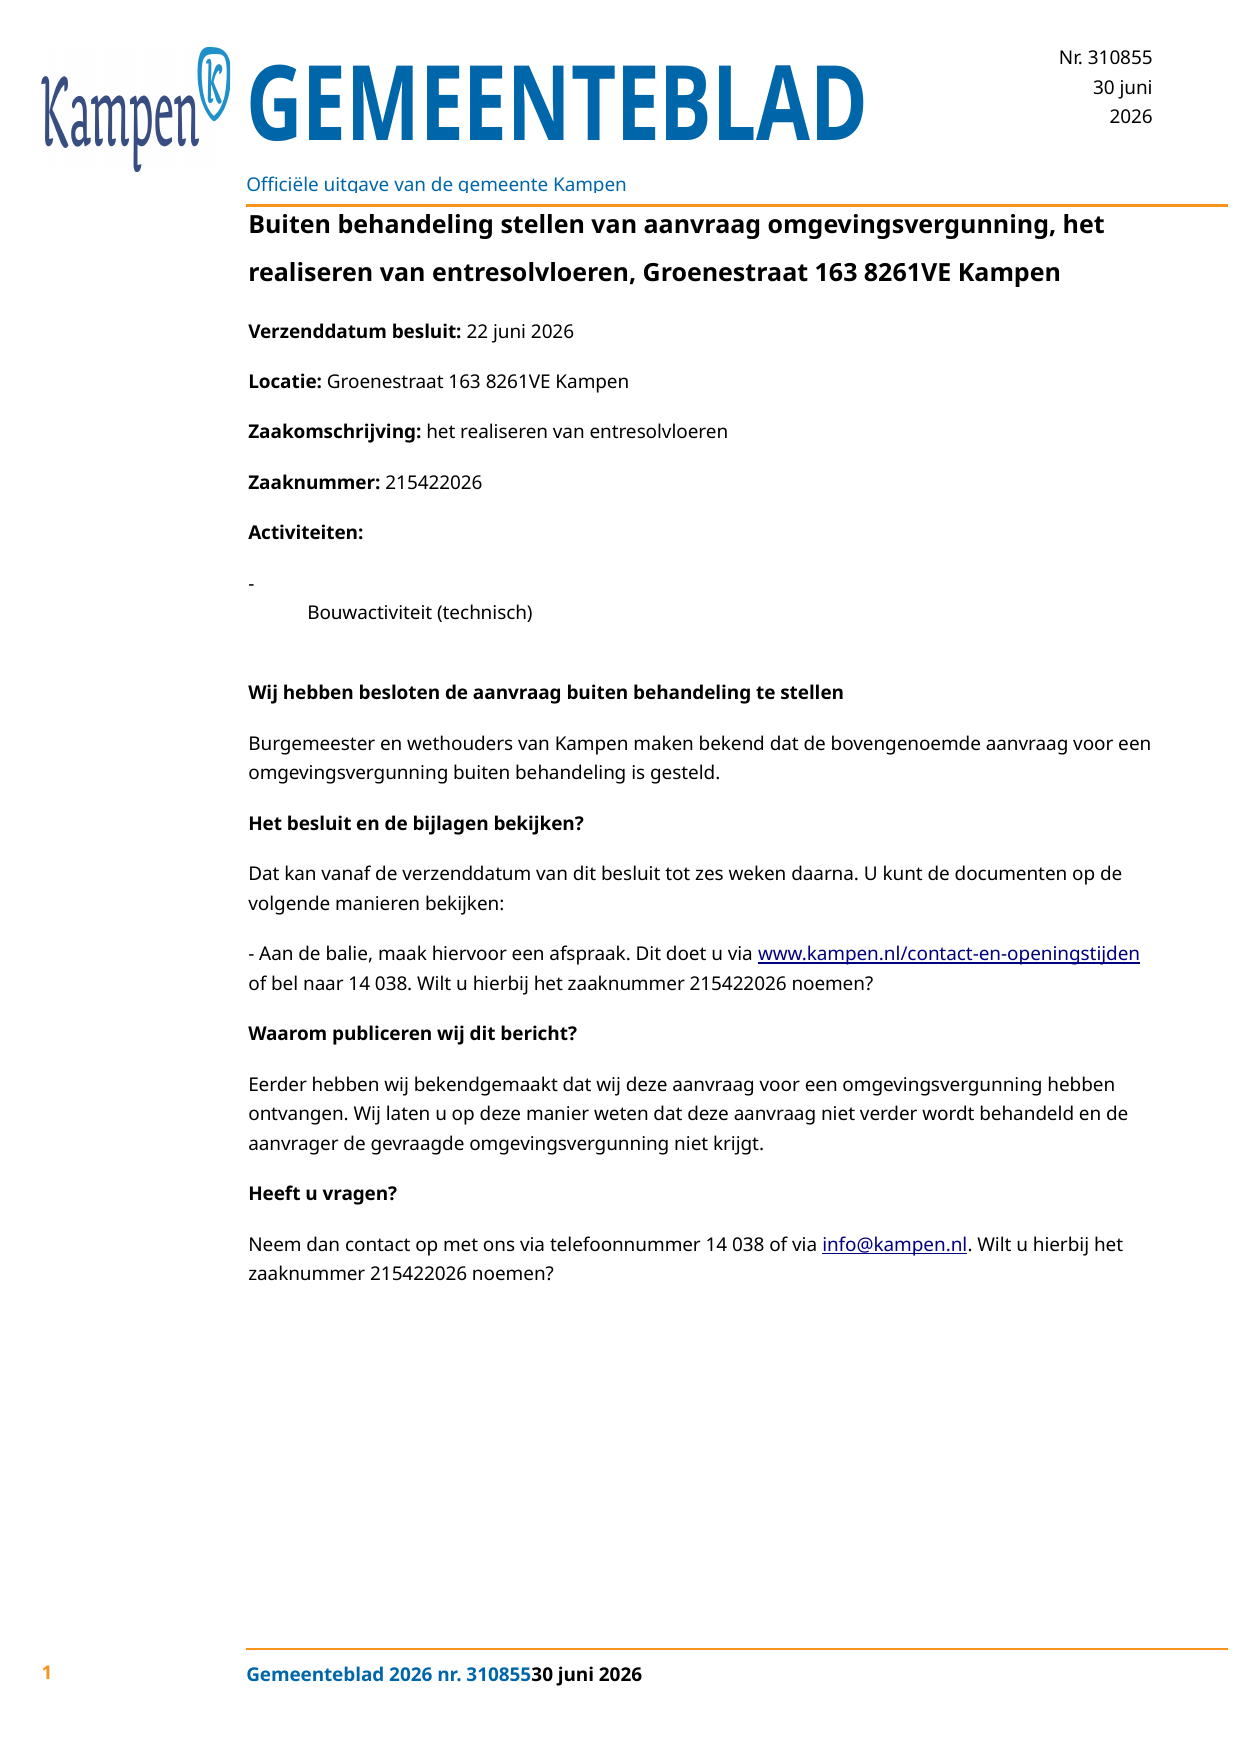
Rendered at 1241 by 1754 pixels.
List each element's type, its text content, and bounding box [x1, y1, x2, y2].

text Dat kan vanaf de verzenddatum van dit besluit tot zes weken daarna. U kunt de documenten op de volgende manieren bekijken: [248, 860, 1152, 916]
text Burgemeester en wethouders van Kampen maken bekend dat de bovengenoemde aanvraag voor een omgevingsvergunning buiten behandeling is gesteld. [248, 730, 1152, 785]
text Zaakomschrijving: het realiseren van entresolvloeren [248, 419, 1152, 444]
text Het besluit en de bijlagen bekijken? [248, 810, 1152, 836]
text Heeft u vragen? [248, 1180, 1152, 1206]
text Verzenddatum besluit: 22 juni 2026 [248, 318, 1152, 344]
list Bouwactiviteit (technisch) [248, 599, 1152, 625]
text Eerder hebben wij bekendgemaakt dat wij deze aanvraag voor een omgevingsvergunning hebben ontvangen. Wij laten u op deze manier weten dat deze aanvraag niet verder wordt behandeld en de aanvrager de gevraagde omgevingsvergunning niet krijgt. [248, 1071, 1152, 1156]
text - Aan de balie, maak hiervoor een afspraak. Dit doet u via www.kampen.nl/contact-en-openingstijden of bel naar 14 038. Wilt u hierbij het zaaknummer 215422026 noemen? [248, 940, 1152, 996]
text Neem dan contact op met ons via telefoonnummer 14 038 of via info@kampen.nl. Wilt u hierbij het zaaknummer 215422026 noemen? [248, 1231, 1152, 1286]
picture [41, 47, 231, 172]
text Wij hebben besloten de aanvraag buiten behandeling te stellen [248, 679, 1152, 705]
text Waarom publiceren wij dit bericht? [248, 1020, 1152, 1046]
text Zaaknummer: 215422026 [248, 469, 1152, 495]
text Buiten behandeling stellen van aanvraag omgevingsvergunning, het realiseren van entresolvloeren, Groenestraat 163 8261VE Kampen [248, 207, 1152, 288]
text Activiteiten: [248, 519, 1152, 545]
text Locatie: Groenestraat 163 8261VE Kampen [248, 368, 1152, 394]
